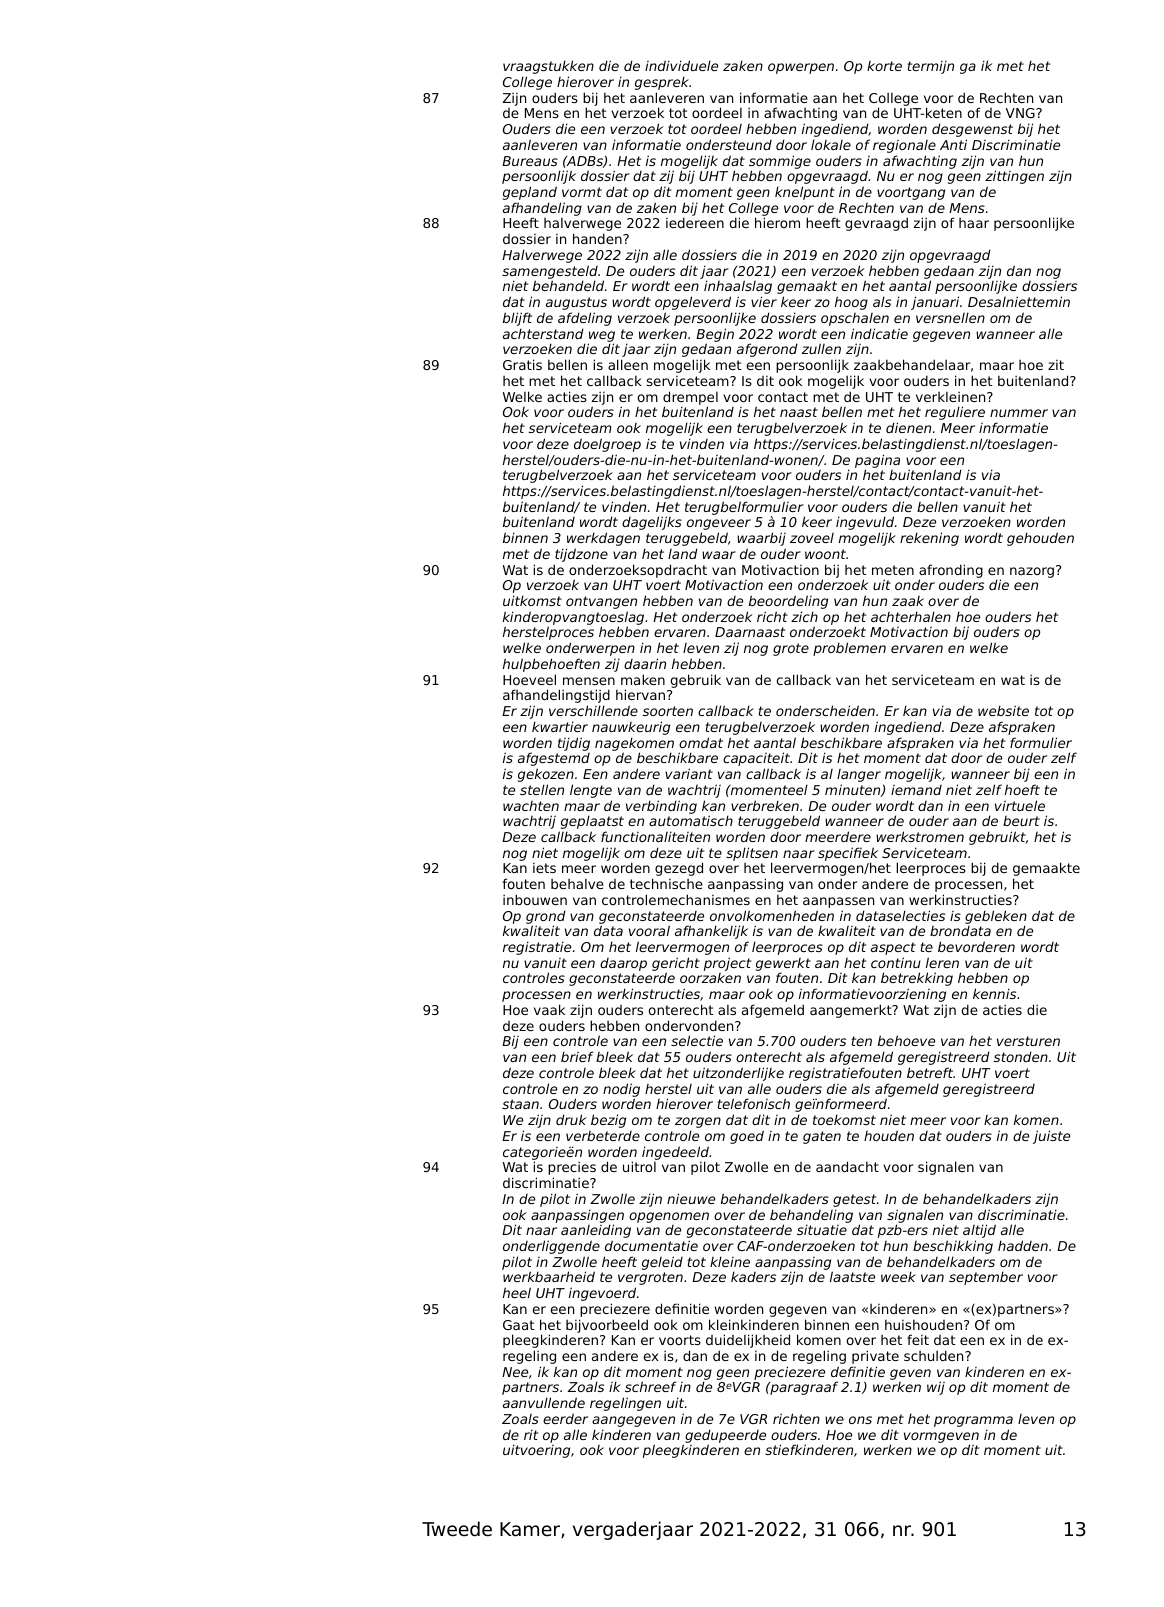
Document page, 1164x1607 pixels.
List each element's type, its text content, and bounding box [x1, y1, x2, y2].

table_cell 87 [422, 91, 496, 122]
table_cell [422, 1034, 496, 1160]
table_cell 93 [422, 1003, 496, 1034]
table_cell [422, 1192, 496, 1302]
table_cell [422, 578, 496, 672]
table_cell Heeft halverwege 2022 iedereen die hierom heeft gevraagd zijn of haar persoonlijke dossier in handen? [496, 216, 1087, 248]
table_cell 92 [422, 861, 496, 908]
table_cell 91 [422, 673, 496, 704]
table_cell Wat is precies de uitrol van pilot Zwolle en de aandacht voor signalen van discriminatie? [496, 1160, 1087, 1192]
table_cell Er zijn verschillende soorten callback te onderscheiden. Er kan via de website tot op een kwartier nauwkeurig een terugbelverzoek worden ingediend. Deze afspraken worden tijdig nagekomen omdat het aantal beschikbare afspraken via het formulier is afgestemd op de beschikbare capaciteit. Dit is het moment dat door de ouder zelf is gekozen. Een andere variant van callback is al langer mogelijk, wanneer bij een in te stellen lengte van de wachtrij (momenteel 5 minuten) iemand niet zelf hoeft te wachten maar de verbinding kan verbreken. De ouder wordt dan in een virtuele wachtrij geplaatst en automatisch teruggebeld wanneer de ouder aan de beurt is. Deze callback functionaliteiten worden door meerdere werkstromen gebruikt, het is nog niet mogelijk om deze uit te splitsen naar specifiek Serviceteam. [496, 704, 1087, 861]
table_cell Nee, ik kan op dit moment nog geen preciezere definitie geven van kinderen en ex-partners. Zoals ik schreef in de 8eVGR (paragraaf 2.1) werken wij op dit moment de aanvullende regelingen uit. Zoals eerder aangegeven in de 7e VGR richten we ons met het programma leven op de rit op alle kinderen van gedupeerde ouders. Hoe we dit vormgeven in de uitvoering, ook voor pleegkinderen en stiefkinderen, werken we op dit moment uit. [496, 1365, 1087, 1459]
table_cell Kan er een preciezere definitie worden gegeven van «kinderen» en «(ex)partners»? Gaat het bijvoorbeeld ook om kleinkinderen binnen een huishouden? Of om pleegkinderen? Kan er voorts duidelijkheid komen over het feit dat een ex in de ex-regeling een andere ex is, dan de ex in de regeling private schulden? [496, 1302, 1087, 1364]
table_cell Hoe vaak zijn ouders onterecht als afgemeld aangemerkt? Wat zijn de acties die deze ouders hebben ondervonden? [496, 1003, 1087, 1034]
table_cell 95 [422, 1302, 496, 1364]
table_cell Zijn ouders bij het aanleveren van informatie aan het College voor de Rechten van de Mens en het verzoek tot oordeel in afwachting van de UHT-keten of de VNG? [496, 91, 1087, 122]
table_cell Hoeveel mensen maken gebruik van de callback van het serviceteam en wat is de afhandelingstijd hiervan? [496, 673, 1087, 704]
table_cell Op grond van geconstateerde onvolkomenheden in dataselecties is gebleken dat de kwaliteit van data vooral afhankelijk is van de kwaliteit van de brondata en de registratie. Om het leervermogen of leerproces op dit aspect te bevorderen wordt nu vanuit een daarop gericht project gewerkt aan het continu leren van de uit controles geconstateerde oorzaken van fouten. Dit kan betrekking hebben op processen en werkinstructies, maar ook op informatievoorziening en kennis. [496, 909, 1087, 1003]
table_cell Bij een controle van een selectie van 5.700 ouders ten behoeve van het versturen van een brief bleek dat 55 ouders onterecht als afgemeld geregistreerd stonden. Uit deze controle bleek dat het uitzonderlijke registratiefouten betreft. UHT voert controle en zo nodig herstel uit van alle ouders die als afgemeld geregistreerd staan. Ouders worden hierover telefonisch geïnformeerd. We zijn druk bezig om te zorgen dat dit in de toekomst niet meer voor kan komen. Er is een verbeterde controle om goed in te gaten te houden dat ouders in de juiste categorieën worden ingedeeld. [496, 1034, 1087, 1160]
table_cell Ook voor ouders in het buitenland is het naast bellen met het reguliere nummer van het serviceteam ook mogelijk een terugbelverzoek in te dienen. Meer informatie voor deze doelgroep is te vinden via https://services.belastingdienst.nl/toeslagen-herstel/ouders-die-nu-in-het-buitenland-wonen/. De pagina voor een terugbelverzoek aan het serviceteam voor ouders in het buitenland is via https://services.belastingdienst.nl/toeslagen-herstel/contact/contact-vanuit-het-buitenland/ te vinden. Het terugbelformulier voor ouders die bellen vanuit het buitenland wordt dagelijks ongeveer 5 à 10 keer ingevuld. Deze verzoeken worden binnen 3 werkdagen teruggebeld, waarbij zoveel mogelijk rekening wordt gehouden met de tijdzone van het land waar de ouder woont. [496, 405, 1087, 562]
table_cell [422, 704, 496, 861]
table_cell [422, 405, 496, 562]
table_cell 88 [422, 216, 496, 248]
table_cell 94 [422, 1160, 496, 1192]
table_cell [422, 909, 496, 1003]
table_cell Halverwege 2022 zijn alle dossiers die in 2019 en 2020 zijn opgevraagd samengesteld. De ouders dit jaar (2021) een verzoek hebben gedaan zijn dan nog niet behandeld. Er wordt een inhaalslag gemaakt en het aantal persoonlijke dossiers dat in augustus wordt opgeleverd is vier keer zo hoog als in januari. Desalniettemin blijft de afdeling verzoek persoonlijke dossiers opschalen en versnellen om de achterstand weg te werken. Begin 2022 wordt een indicatie gegeven wanneer alle verzoeken die dit jaar zijn gedaan afgerond zullen zijn. [496, 248, 1087, 358]
table_cell [422, 59, 496, 91]
table_cell Ouders die een verzoek tot oordeel hebben ingediend, worden desgewenst bij het aanleveren van informatie ondersteund door lokale of regionale Anti Discriminatie Bureaus (ADBs). Het is mogelijk dat sommige ouders in afwachting zijn van hun persoonlijk dossier dat zij bij UHT hebben opgevraagd. Nu er nog geen zittingen zijn gepland vormt dat op dit moment geen knelpunt in de voortgang van de afhandeling van de zaken bij het College voor de Rechten van de Mens. [496, 122, 1087, 216]
table_cell In de pilot in Zwolle zijn nieuwe behandelkaders getest. In de behandelkaders zijn ook aanpassingen opgenomen over de behandeling van signalen van discriminatie. Dit naar aanleiding van de geconstateerde situatie dat pzb-ers niet altijd alle onderliggende documentatie over CAF-onderzoeken tot hun beschikking hadden. De pilot in Zwolle heeft geleid tot kleine aanpassing van de behandelkaders om de werkbaarheid te vergroten. Deze kaders zijn de laatste week van september voor heel UHT ingevoerd. [496, 1192, 1087, 1302]
table_cell Wat is de onderzoeksopdracht van Motivaction bij het meten afronding en nazorg? [496, 563, 1087, 578]
table_cell Gratis bellen is alleen mogelijk met een persoonlijk zaakbehandelaar, maar hoe zit het met het callback serviceteam? Is dit ook mogelijk voor ouders in het buitenland? Welke acties zijn er om drempel voor contact met de UHT te verkleinen? [496, 358, 1087, 405]
table_cell 89 [422, 358, 496, 405]
table_cell Kan iets meer worden gezegd over het leervermogen/het leerproces bij de gemaakte fouten behalve de technische aanpassing van onder andere de processen, het inbouwen van controlemechanismes en het aanpassen van werkinstructies? [496, 861, 1087, 908]
table_cell vraagstukken die de individuele zaken opwerpen. Op korte termijn ga ik met het College hierover in gesprek. [496, 59, 1087, 91]
table_cell [422, 122, 496, 216]
table_cell 90 [422, 563, 496, 578]
table_cell Op verzoek van UHT voert Motivaction een onderzoek uit onder ouders die een uitkomst ontvangen hebben van de beoordeling van hun zaak over de kinderopvangtoeslag. Het onderzoek richt zich op het achterhalen hoe ouders het herstelproces hebben ervaren. Daarnaast onderzoekt Motivaction bij ouders op welke onderwerpen in het leven zij nog grote problemen ervaren en welke hulpbehoeften zij daarin hebben. [496, 578, 1087, 672]
table_cell [422, 248, 496, 358]
table_cell [422, 1365, 496, 1459]
